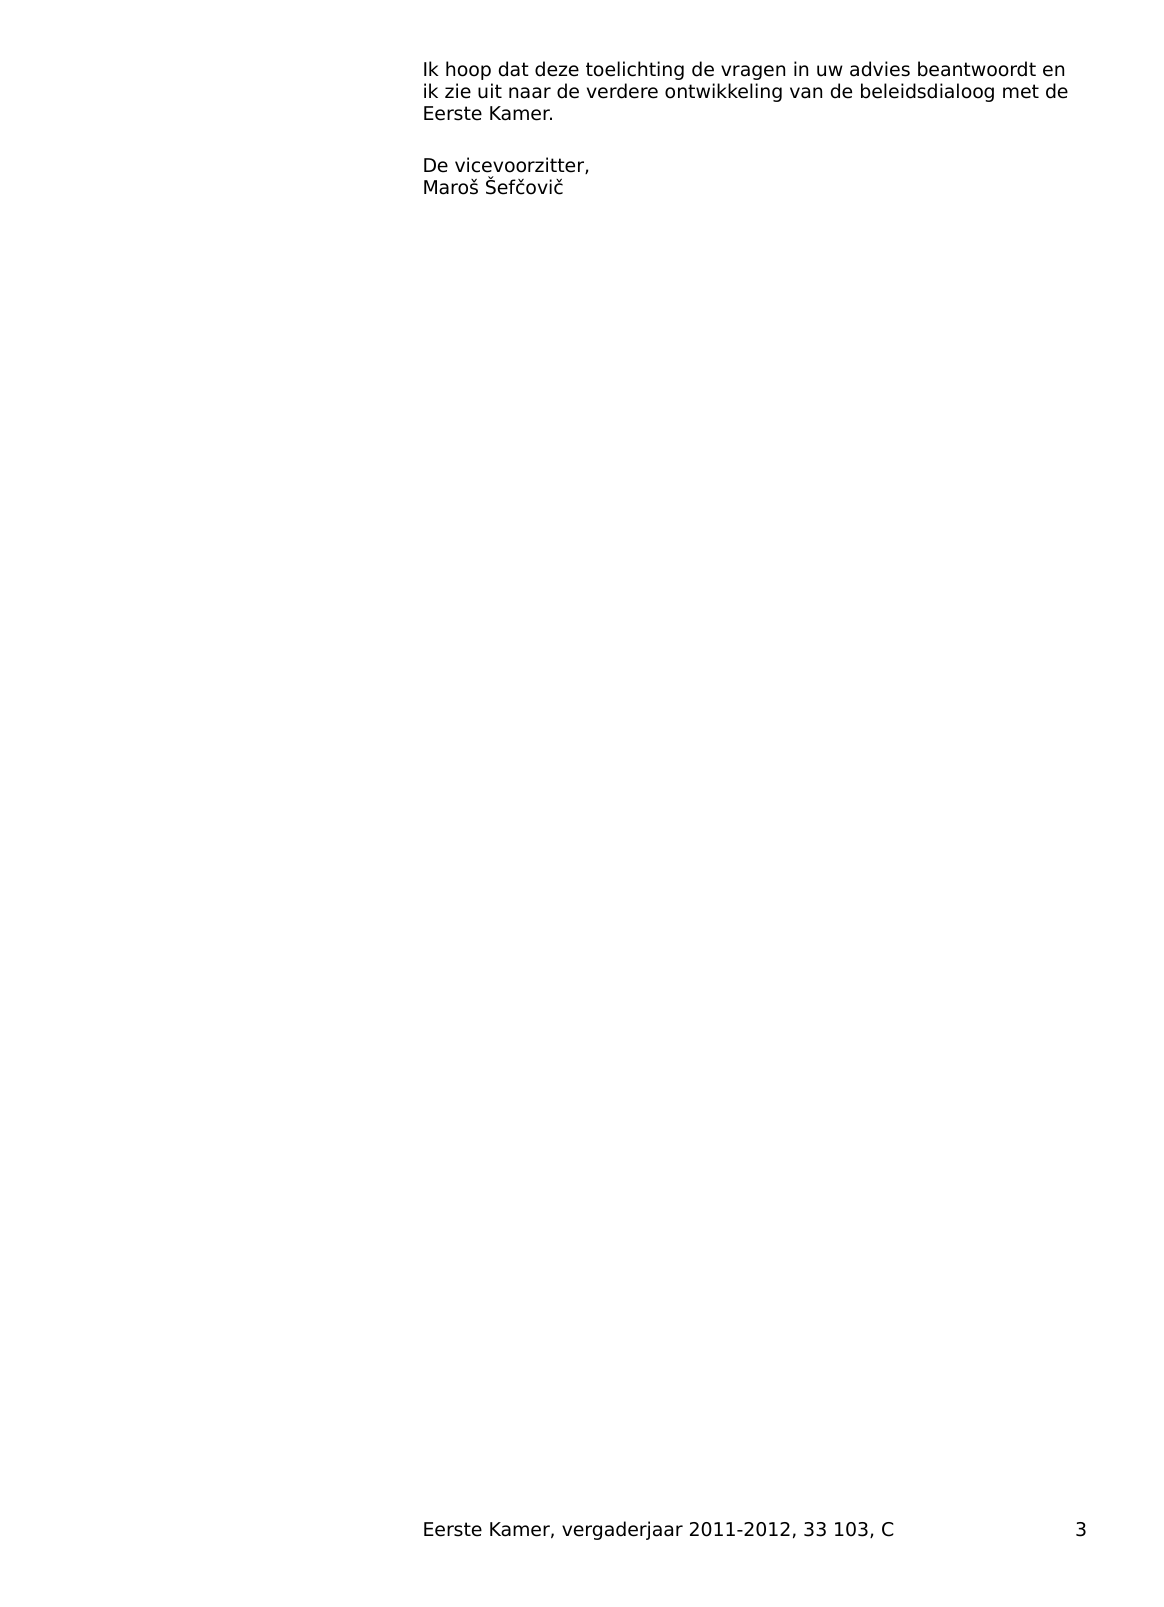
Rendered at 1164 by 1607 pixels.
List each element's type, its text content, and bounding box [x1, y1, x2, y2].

text De vicevoorzitter, Maroš Šefčovič [422, 155, 1087, 199]
text Ik hoop dat deze toelichting de vragen in uw advies beantwoordt en ik zie uit naar de verdere ontwikkeling van de beleidsdialoog met de Eerste Kamer. [422, 59, 1087, 125]
